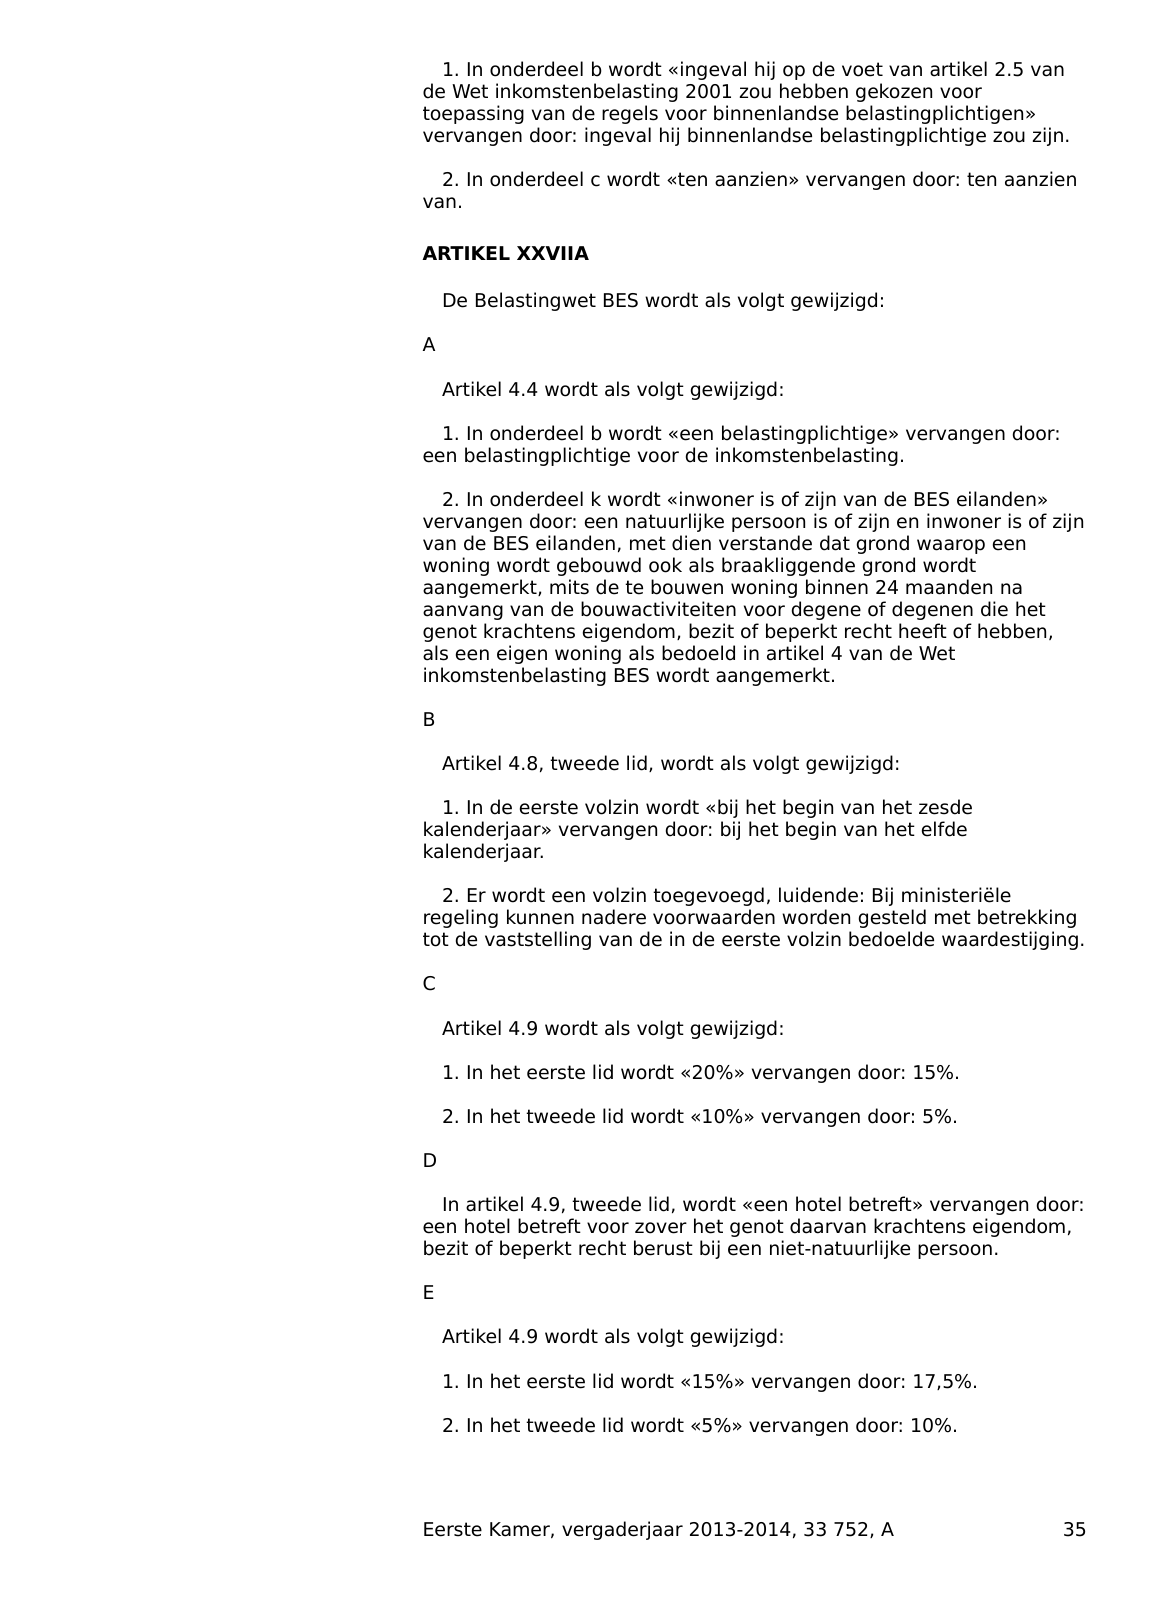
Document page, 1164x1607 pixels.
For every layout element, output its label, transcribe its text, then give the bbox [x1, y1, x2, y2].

text 2. In het tweede lid wordt «10%» vervangen door: 5%. [422, 1106, 1087, 1128]
text 1. In het eerste lid wordt «20%» vervangen door: 15%. [422, 1062, 1087, 1084]
text 1. In onderdeel b wordt «ingeval hij op de voet van artikel 2.5 van de Wet inkomstenbelasting 2001 zou hebben gekozen voor toepassing van de regels voor binnenlandse belastingplichtigen» vervangen door: ingeval hij binnenlandse belastingplichtige zou zijn. [422, 59, 1087, 147]
text Artikel 4.9 wordt als volgt gewijzigd: [422, 1326, 1087, 1348]
subtitle ARTIKEL XXVIIA [422, 243, 1087, 265]
text Artikel 4.4 wordt als volgt gewijzigd: [422, 378, 1087, 400]
text 2. In onderdeel c wordt «ten aanzien» vervangen door: ten aanzien van. [422, 169, 1087, 213]
text In artikel 4.9, tweede lid, wordt «een hotel betreft» vervangen door: een hotel betreft voor zover het genot daarvan krachtens eigendom, bezit of beperkt recht berust bij een niet-natuurlijke persoon. [422, 1194, 1087, 1260]
text 1. In de eerste volzin wordt «bij het begin van het zesde kalenderjaar» vervangen door: bij het begin van het elfde kalenderjaar. [422, 797, 1087, 863]
text 2. In het tweede lid wordt «5%» vervangen door: 10%. [422, 1415, 1087, 1437]
text A [422, 334, 1087, 356]
text 2. Er wordt een volzin toegevoegd, luidende: Bij ministeriële regeling kunnen nadere voorwaarden worden gesteld met betrekking tot de vaststelling van de in de eerste volzin bedoelde waardestijging. [422, 885, 1087, 951]
text 1. In het eerste lid wordt «15%» vervangen door: 17,5%. [422, 1371, 1087, 1393]
text D [422, 1150, 1087, 1172]
text Artikel 4.9 wordt als volgt gewijzigd: [422, 1017, 1087, 1039]
text 1. In onderdeel b wordt «een belastingplichtige» vervangen door: een belastingplichtige voor de inkomstenbelasting. [422, 423, 1087, 467]
text B [422, 709, 1087, 731]
text Artikel 4.8, tweede lid, wordt als volgt gewijzigd: [422, 753, 1087, 775]
text C [422, 973, 1087, 995]
text 2. In onderdeel k wordt «inwoner is of zijn van de BES eilanden» vervangen door: een natuurlijke persoon is of zijn en inwoner is of zijn van de BES eilanden, met dien verstande dat grond waarop een woning wordt gebouwd ook als braakliggende grond wordt aangemerkt, mits de te bouwen woning binnen 24 maanden na aanvang van de bouwactiviteiten voor degene of degenen die het genot krachtens eigendom, bezit of beperkt recht heeft of hebben, als een eigen woning als bedoeld in artikel 4 van de Wet inkomstenbelasting BES wordt aangemerkt. [422, 489, 1087, 687]
text E [422, 1282, 1087, 1304]
text De Belastingwet BES wordt als volgt gewijzigd: [422, 290, 1087, 312]
